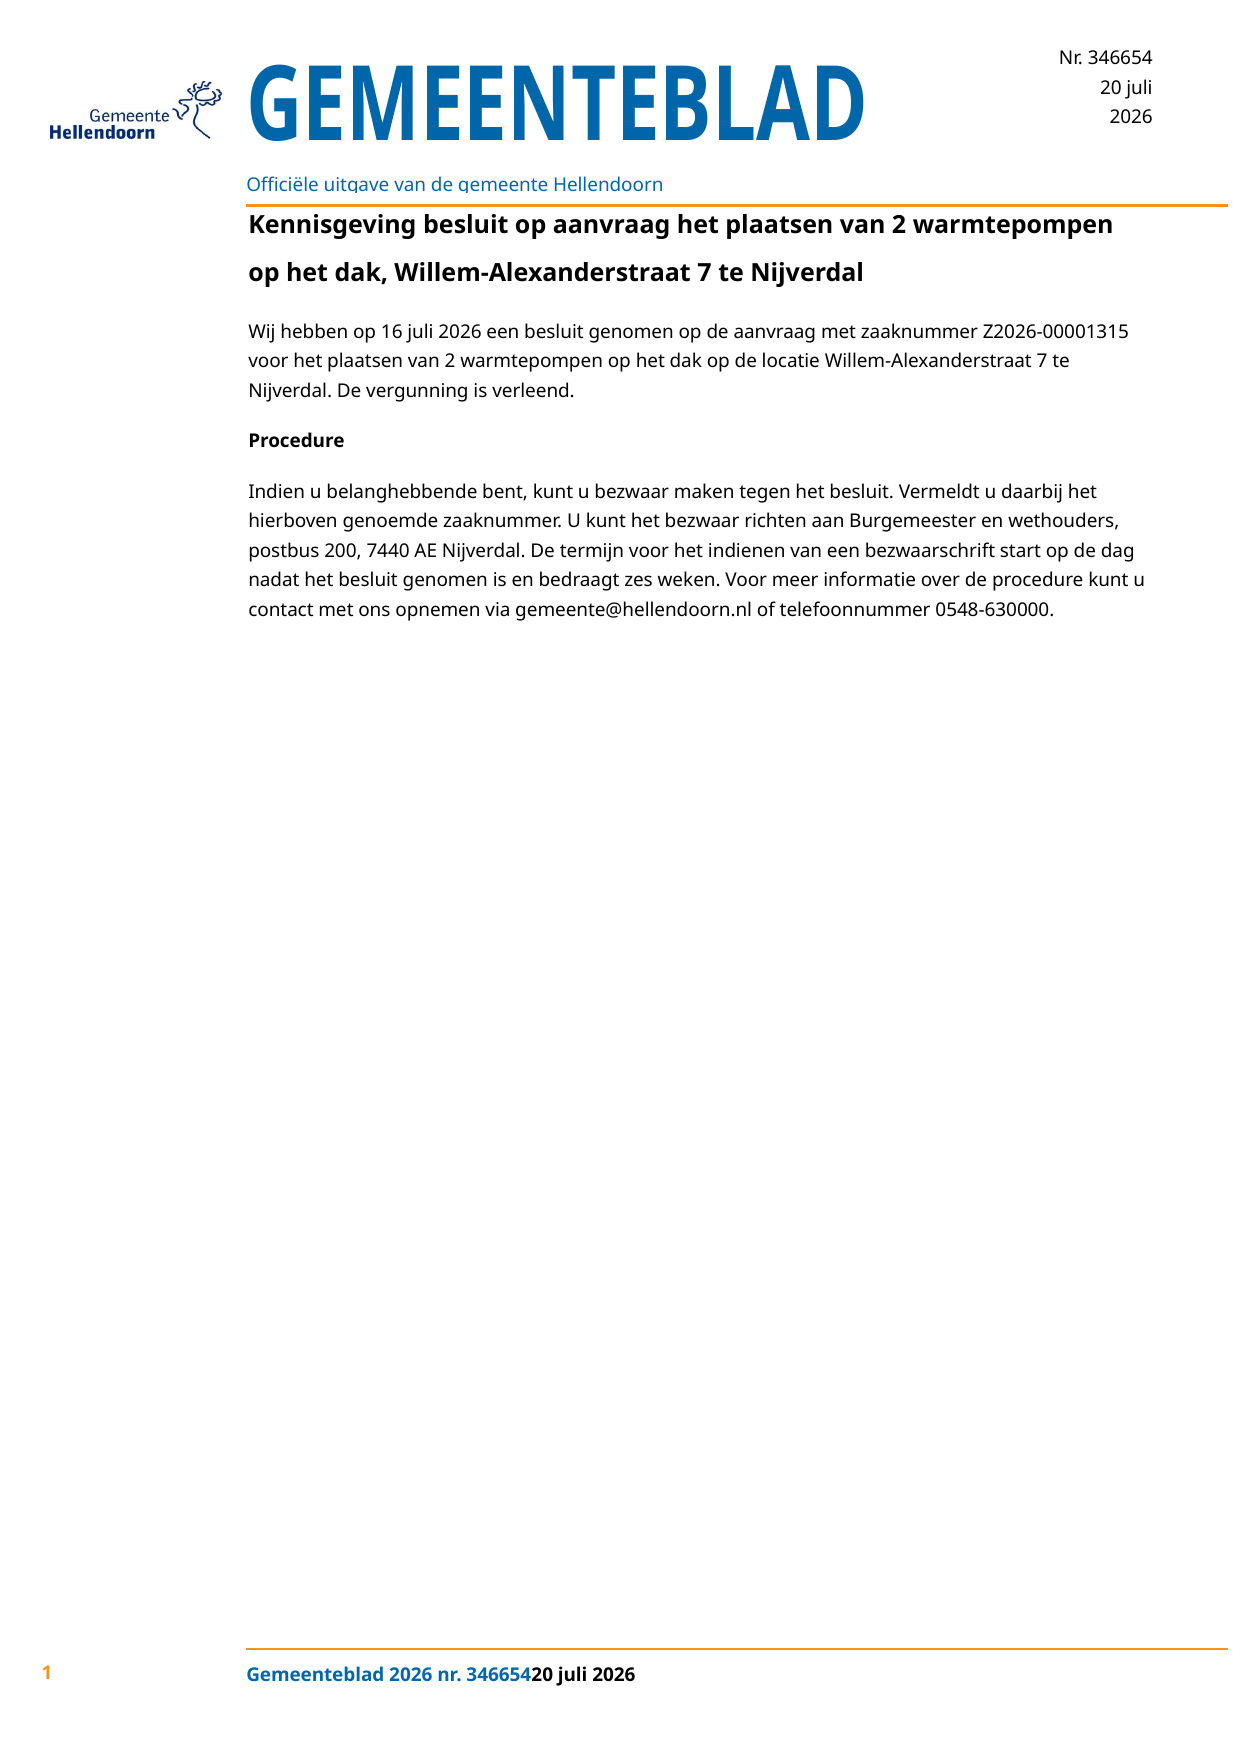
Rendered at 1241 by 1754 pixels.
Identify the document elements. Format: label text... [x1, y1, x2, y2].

text Indien u belanghebbende bent, kunt u bezwaar maken tegen het besluit. Vermeldt u daarbij het hierboven genoemde zaaknummer. U kunt het bezwaar richten aan Burgemeester en wethouders, postbus 200, 7440 AE Nijverdal. De termijn voor het indienen van een bezwaarschrift start op de dag nadat het besluit genomen is en bedraagt zes weken. Voor meer informatie over de procedure kunt u contact met ons opnemen via gemeente@hellendoorn.nl of telefoonnummer 0548-630000. [248, 478, 1152, 622]
text Kennisgeving besluit op aanvraag het plaatsen van 2 warmtepompen op het dak, Willem-Alexanderstraat 7 te Nijverdal [248, 207, 1152, 288]
text Procedure [248, 427, 1152, 453]
text Wij hebben op 16 juli 2026 een besluit genomen op de aanvraag met zaaknummer Z2026-00001315 voor het plaatsen van 2 warmtepompen op het dak op de locatie Willem-Alexanderstraat 7 te Nijverdal. De vergunning is verleend. [248, 318, 1152, 403]
picture [41, 47, 231, 172]
